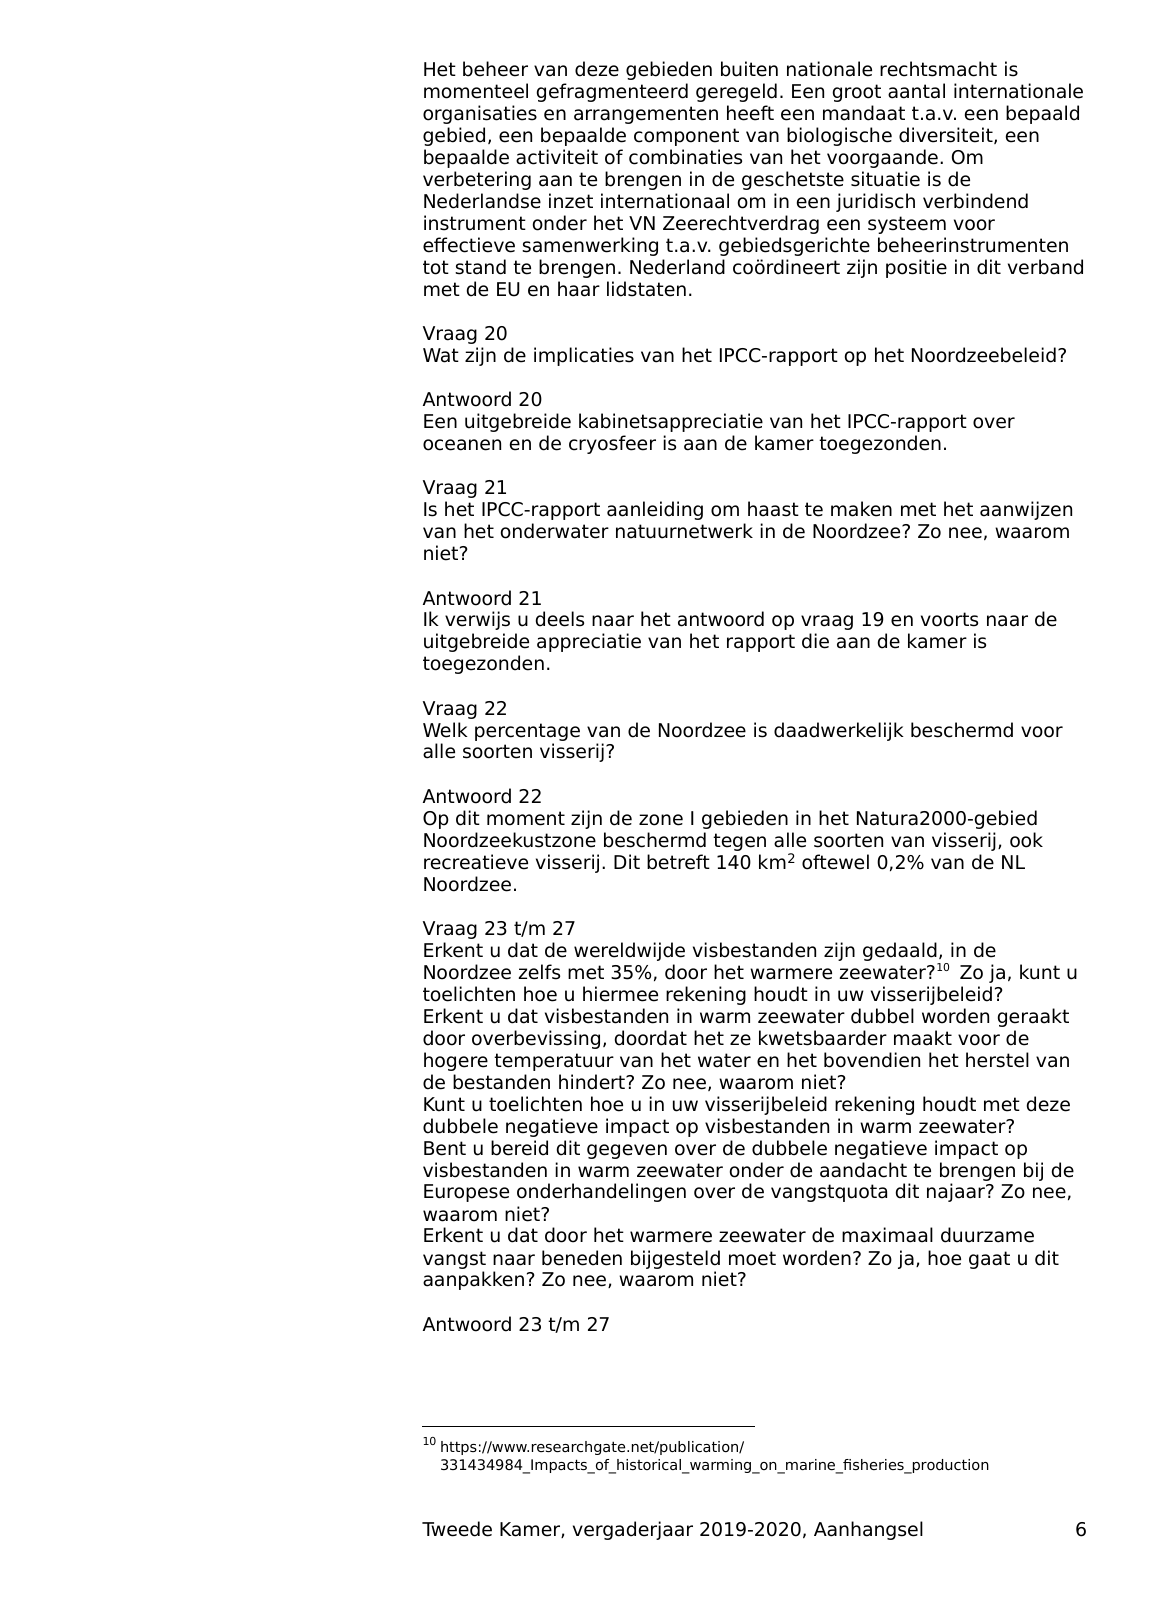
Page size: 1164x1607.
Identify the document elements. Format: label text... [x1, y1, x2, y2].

text Antwoord 23 t/m 27 [422, 1313, 1087, 1336]
text Vraag 22 [422, 697, 1087, 719]
text Wat zijn de implicaties van het IPCC-rapport op het Noordzeebeleid? [422, 345, 1087, 367]
text Erkent u dat de wereldwijde visbestanden zijn gedaald, in de Noordzee zelfs met 35%, door het warmere zeewater? Zo ja, kunt u toelichten hoe u hiermee rekening houdt in uw visserijbeleid? [422, 940, 1087, 1006]
text Vraag 23 t/m 27 [422, 918, 1087, 940]
text Vraag 21 [422, 477, 1087, 499]
text Erkent u dat door het warmere zeewater de maximaal duurzame vangst naar beneden bijgesteld moet worden? Zo ja, hoe gaat u dit aanpakken? Zo nee, waarom niet? [422, 1225, 1087, 1291]
text Ik verwijs u deels naar het antwoord op vraag 19 en voorts naar de uitgebreide appreciatie van het rapport die aan de kamer is toegezonden. [422, 609, 1087, 675]
text Bent u bereid dit gegeven over de dubbele negatieve impact op visbestanden in warm zeewater onder de aandacht te brengen bij de Europese onderhandelingen over de vangstquota dit najaar? Zo nee, waarom niet? [422, 1137, 1087, 1225]
text Antwoord 21 [422, 587, 1087, 609]
text https://www.researchgate.net/publication/331434984_Impacts_of_historical_warming_on_marine_fisheries_production [422, 1435, 1087, 1474]
text Kunt u toelichten hoe u in uw visserijbeleid rekening houdt met deze dubbele negatieve impact op visbestanden in warm zeewater? [422, 1093, 1087, 1137]
text Is het IPCC-rapport aanleiding om haast te maken met het aanwijzen van het onderwater natuurnetwerk in de Noordzee? Zo nee, waarom niet? [422, 499, 1087, 565]
text Welk percentage van de Noordzee is daadwerkelijk beschermd voor alle soorten visserij? [422, 719, 1087, 763]
text Antwoord 22 [422, 786, 1087, 808]
text Vraag 20 [422, 323, 1087, 345]
text Erkent u dat visbestanden in warm zeewater dubbel worden geraakt door overbevissing, doordat het ze kwetsbaarder maakt voor de hogere temperatuur van het water en het bovendien het herstel van de bestanden hindert? Zo nee, waarom niet? [422, 1006, 1087, 1093]
text Een uitgebreide kabinetsappreciatie van het IPCC-rapport over oceanen en de cryosfeer is aan de kamer toegezonden. [422, 411, 1087, 455]
text Antwoord 20 [422, 389, 1087, 411]
text Het beheer van deze gebieden buiten nationale rechtsmacht is momenteel gefragmenteerd geregeld. Een groot aantal internationale organisaties en arrangementen heeft een mandaat t.a.v. een bepaald gebied, een bepaalde component van biologische diversiteit, een bepaalde activiteit of combinaties van het voorgaande. Om verbetering aan te brengen in de geschetste situatie is de Nederlandse inzet internationaal om in een juridisch verbindend instrument onder het VN Zeerechtverdrag een systeem voor effectieve samenwerking t.a.v. gebiedsgerichte beheerinstrumenten tot stand te brengen. Nederland coördineert zijn positie in dit verband met de EU en haar lidstaten. [422, 59, 1087, 301]
text Op dit moment zijn de zone I gebieden in het Natura2000-gebied Noordzeekustzone beschermd tegen alle soorten van visserij, ook recreatieve visserij. Dit betreft 140 km2 oftewel 0,2% van de NL Noordzee. [422, 808, 1087, 896]
